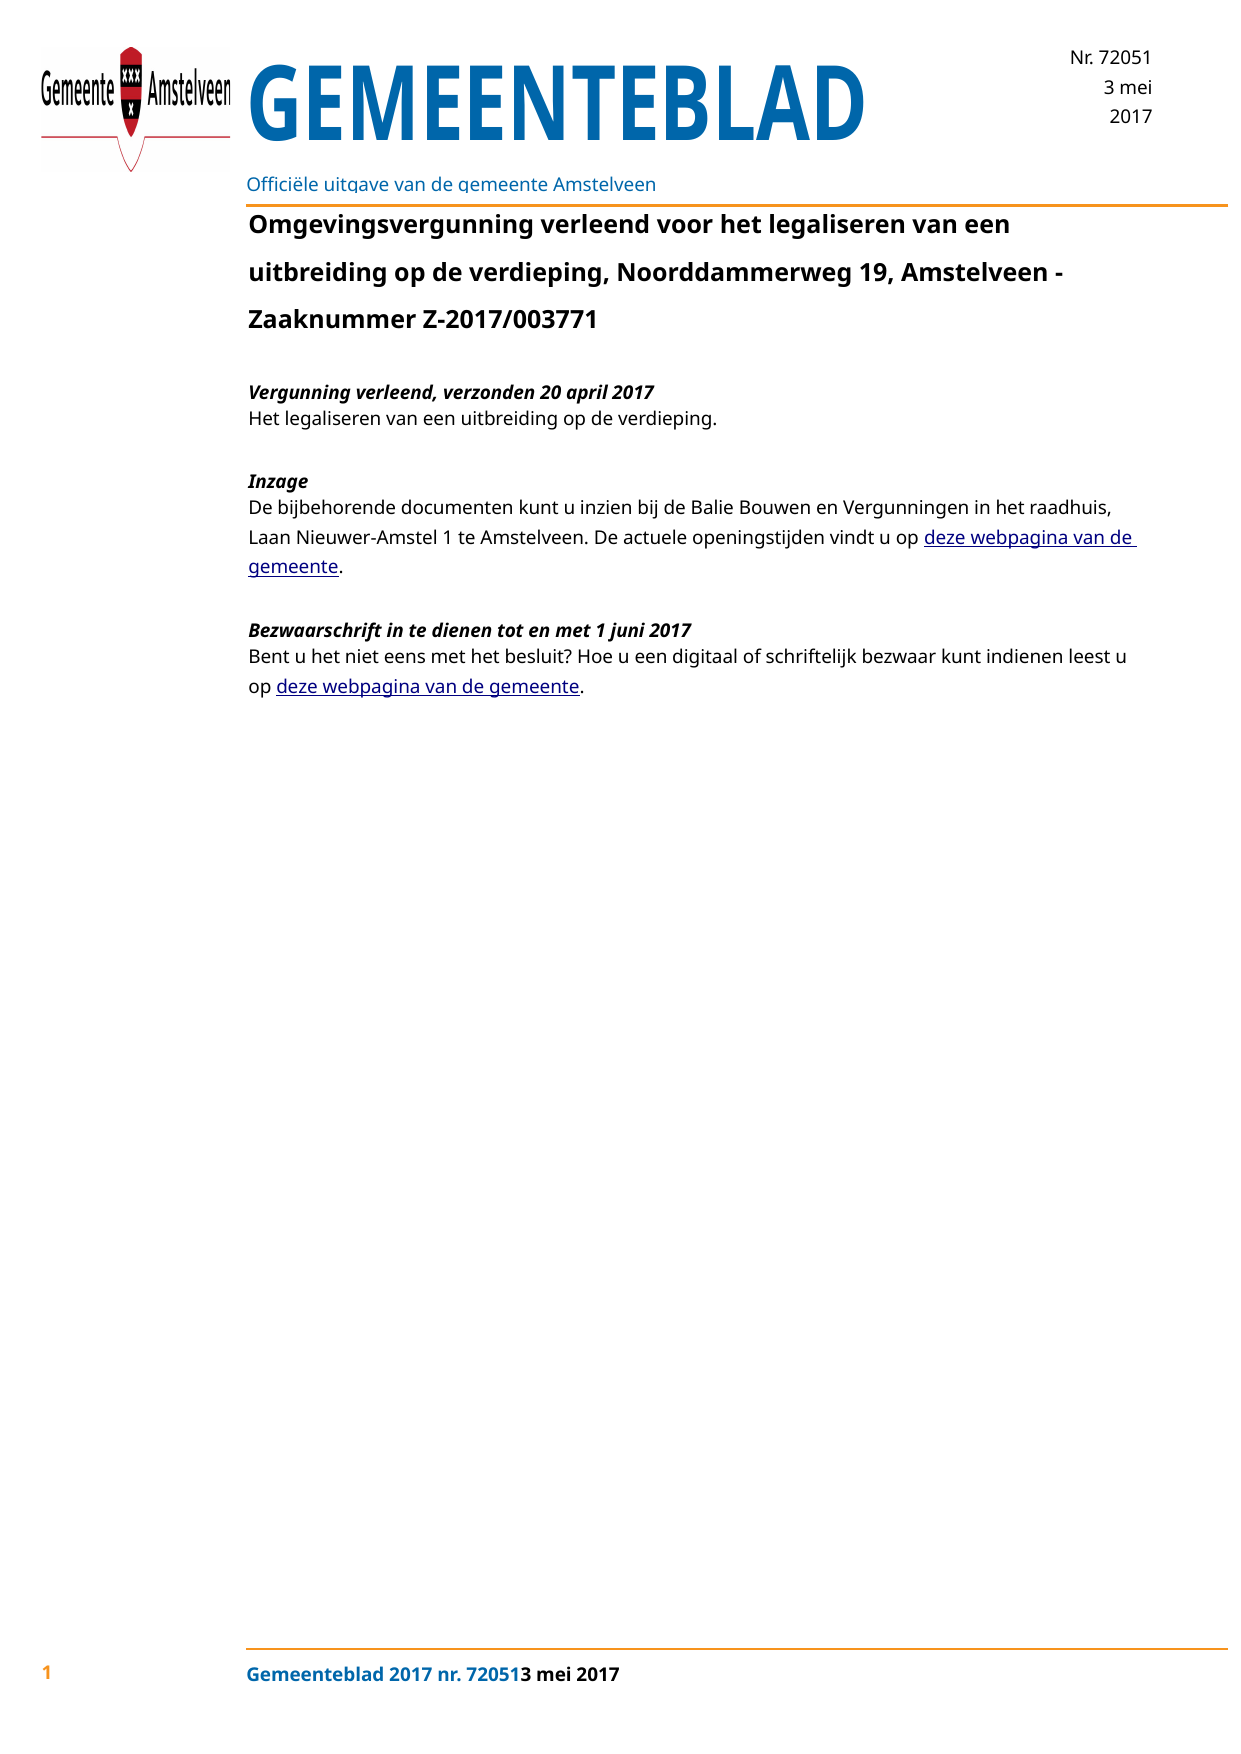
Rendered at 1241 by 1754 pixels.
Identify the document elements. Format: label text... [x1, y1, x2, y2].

text Het legaliseren van een uitbreiding op de verdieping. [248, 405, 1152, 431]
text Bezwaarschrift in te dienen tot en met 1 juni 2017 [248, 618, 1152, 643]
text De bijbehorende documenten kunt u inzien bij de Balie Bouwen en Vergunningen in het raadhuis, Laan Nieuwer-Amstel 1 te Amstelveen. De actuele openingstijden vindt u op deze webpagina van de gemeente. [248, 494, 1152, 579]
text Bent u het niet eens met het besluit? Hoe u een digitaal of schriftelijk bezwaar kunt indienen leest u op deze webpagina van de gemeente. [248, 643, 1152, 699]
text Omgevingsvergunning verleend voor het legaliseren van een uitbreiding op de verdieping, Noorddammerweg 19, Amstelveen - Zaaknummer Z-2017/003771 [248, 207, 1152, 336]
text Vergunning verleend, verzonden 20 april 2017 [248, 379, 1152, 405]
picture [41, 47, 231, 172]
text Inzage [248, 469, 1152, 494]
